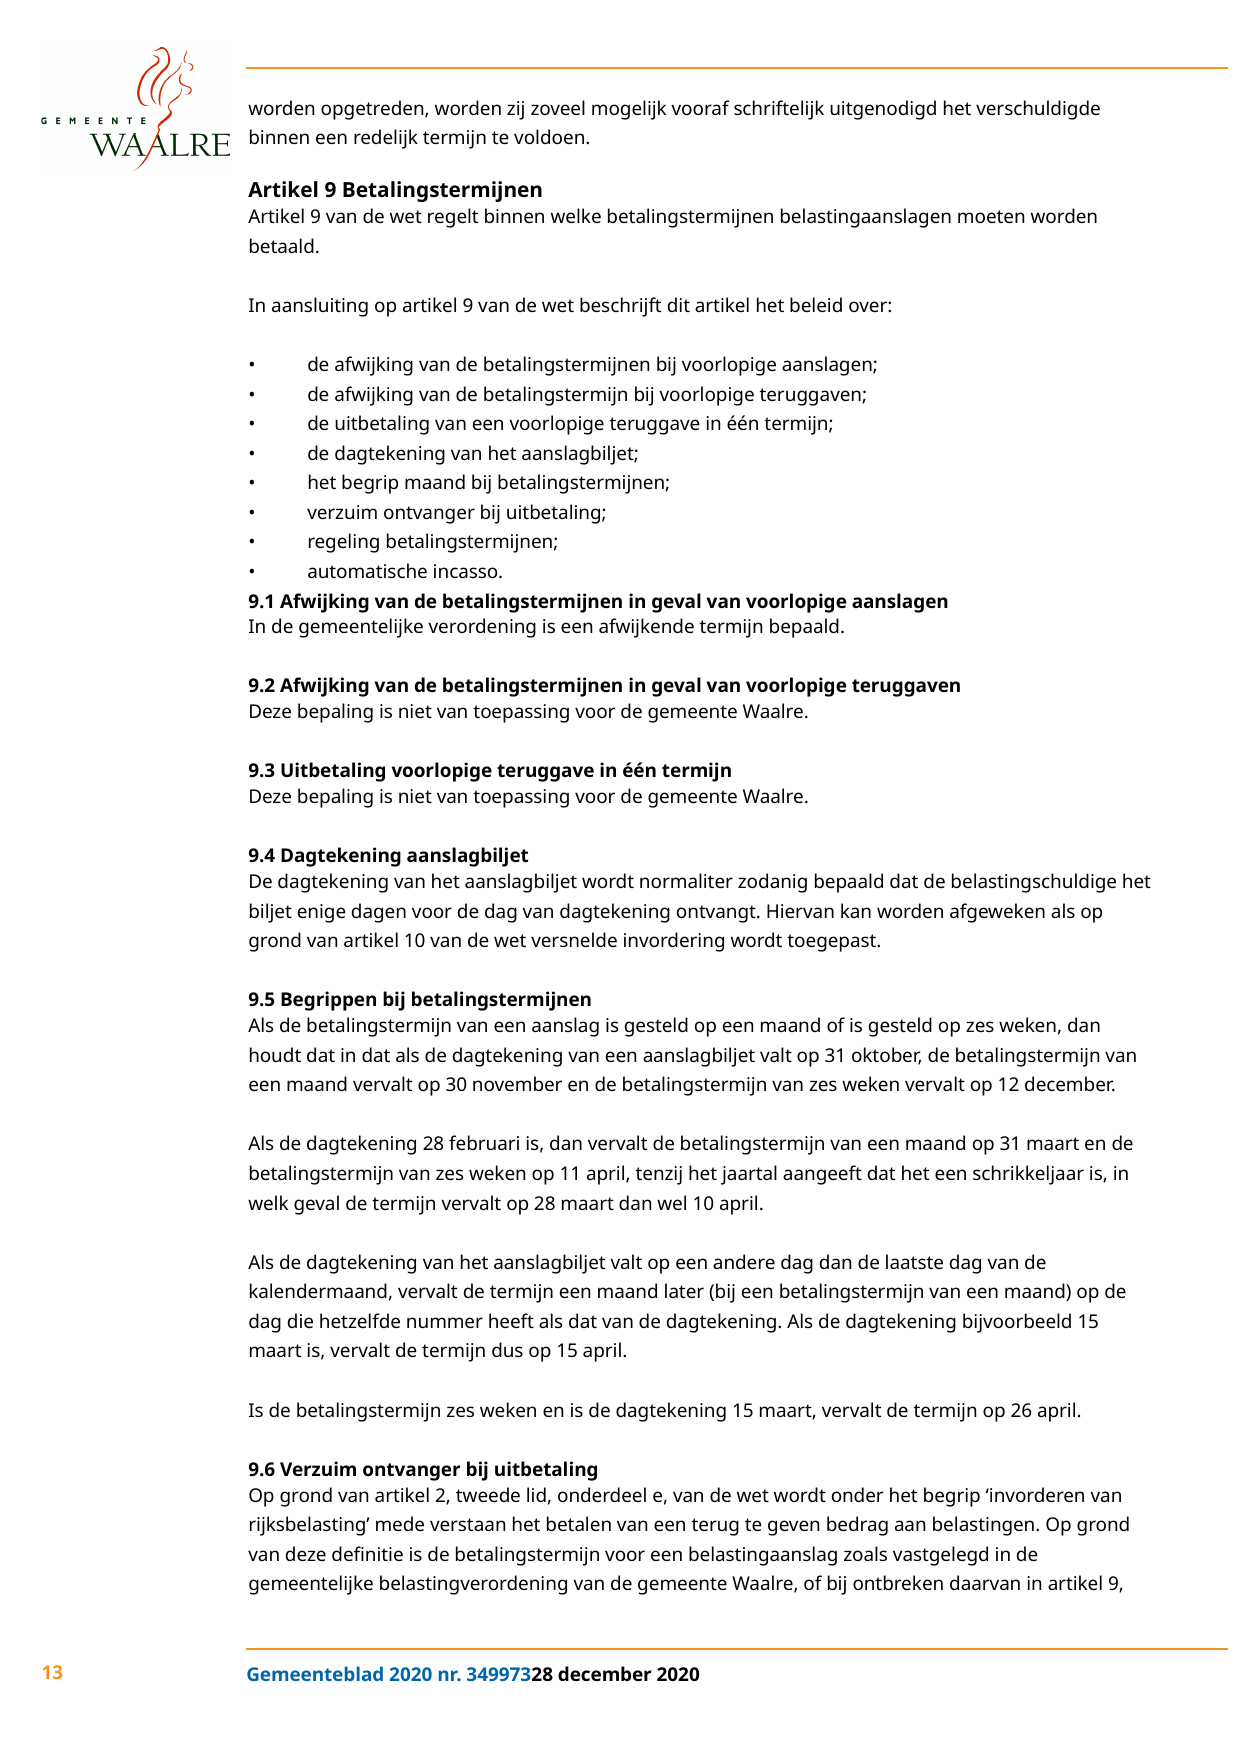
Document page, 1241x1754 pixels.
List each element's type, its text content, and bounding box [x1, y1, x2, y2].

text 9.3 Uitbetaling voorlopige teruggave in één termijn [248, 758, 1152, 783]
text 9.1 Afwijking van de betalingstermijnen in geval van voorlopige aanslagen [248, 588, 1152, 613]
list verzuim ontvanger bij uitbetaling; [248, 499, 1152, 525]
list regeling betalingstermijnen; [248, 529, 1152, 554]
text worden opgetreden, worden zij zoveel mogelijk vooraf schriftelijk uitgenodigd het verschuldigde binnen een redelijk termijn te voldoen. [248, 95, 1152, 150]
list de afwijking van de betalingstermijn bij voorlopige teruggaven; [248, 381, 1152, 406]
list de uitbetaling van een voorlopige teruggave in één termijn; [248, 410, 1152, 436]
text Is de betalingstermijn zes weken en is de dagtekening 15 maart, vervalt de termijn op 26 april. [248, 1397, 1152, 1423]
text 9.2 Afwijking van de betalingstermijnen in geval van voorlopige teruggaven [248, 673, 1152, 698]
text 9.6 Verzuim ontvanger bij uitbetaling [248, 1456, 1152, 1482]
text In de gemeentelijke verordening is een afwijkende termijn bepaald. [248, 613, 1152, 639]
text Op grond van artikel 2, tweede lid, onderdeel e, van de wet wordt onder het begrip ‘invorderen van rijksbelasting’ mede verstaan het betalen van een terug te geven bedrag aan belastingen. Op grond van deze definitie is de betalingstermijn voor een belastingaanslag zoals vastgelegd in de gemeentelijke belastingverordening van de gemeente Waalre, of bij ontbreken daarvan in artikel 9, [248, 1482, 1152, 1596]
list automatische incasso. [248, 558, 1152, 584]
text Als de betalingstermijn van een aanslag is gesteld op een maand of is gesteld op zes weken, dan houdt dat in dat als de dagtekening van een aanslagbiljet valt op 31 oktober, de betalingstermijn van een maand vervalt op 30 november en de betalingstermijn van zes weken vervalt op 12 december. [248, 1012, 1152, 1097]
list het begrip maand bij betalingstermijnen; [248, 469, 1152, 495]
text Artikel 9 van de wet regelt binnen welke betalingstermijnen belastingaanslagen moeten worden betaald. [248, 203, 1152, 258]
text In aansluiting op artikel 9 van de wet beschrijft dit artikel het beleid over: [248, 292, 1152, 318]
text Deze bepaling is niet van toepassing voor de gemeente Waalre. [248, 783, 1152, 809]
text Als de dagtekening van het aanslagbiljet valt op een andere dag dan de laatste dag van de kalendermaand, vervalt de termijn een maand later (bij een betalingstermijn van een maand) op de dag die hetzelfde nummer heeft als dat van de dagtekening. Als de dagtekening bijvoorbeeld 15 maart is, vervalt de termijn dus op 15 april. [248, 1249, 1152, 1363]
text Als de dagtekening 28 februari is, dan vervalt de betalingstermijn van een maand op 31 maart en de betalingstermijn van zes weken op 11 april, tenzij het jaartal aangeeft dat het een schrikkeljaar is, in welk geval de termijn vervalt op 28 maart dan wel 10 april. [248, 1131, 1152, 1216]
picture [41, 47, 231, 172]
text De dagtekening van het aanslagbiljet wordt normaliter zodanig bepaald dat de belastingschuldige het biljet enige dagen voor de dag van dagtekening ontvangt. Hiervan kan worden afgeweken als op grond van artikel 10 van de wet versnelde invordering wordt toegepast. [248, 868, 1152, 953]
list de afwijking van de betalingstermijnen bij voorlopige aanslagen; [248, 351, 1152, 377]
text 9.4 Dagtekening aanslagbiljet [248, 842, 1152, 868]
text 9.5 Begrippen bij betalingstermijnen [248, 987, 1152, 1012]
text Deze bepaling is niet van toepassing voor de gemeente Waalre. [248, 698, 1152, 724]
text Artikel 9 Betalingstermijnen [248, 175, 1152, 203]
list de dagtekening van het aanslagbiljet; [248, 440, 1152, 466]
